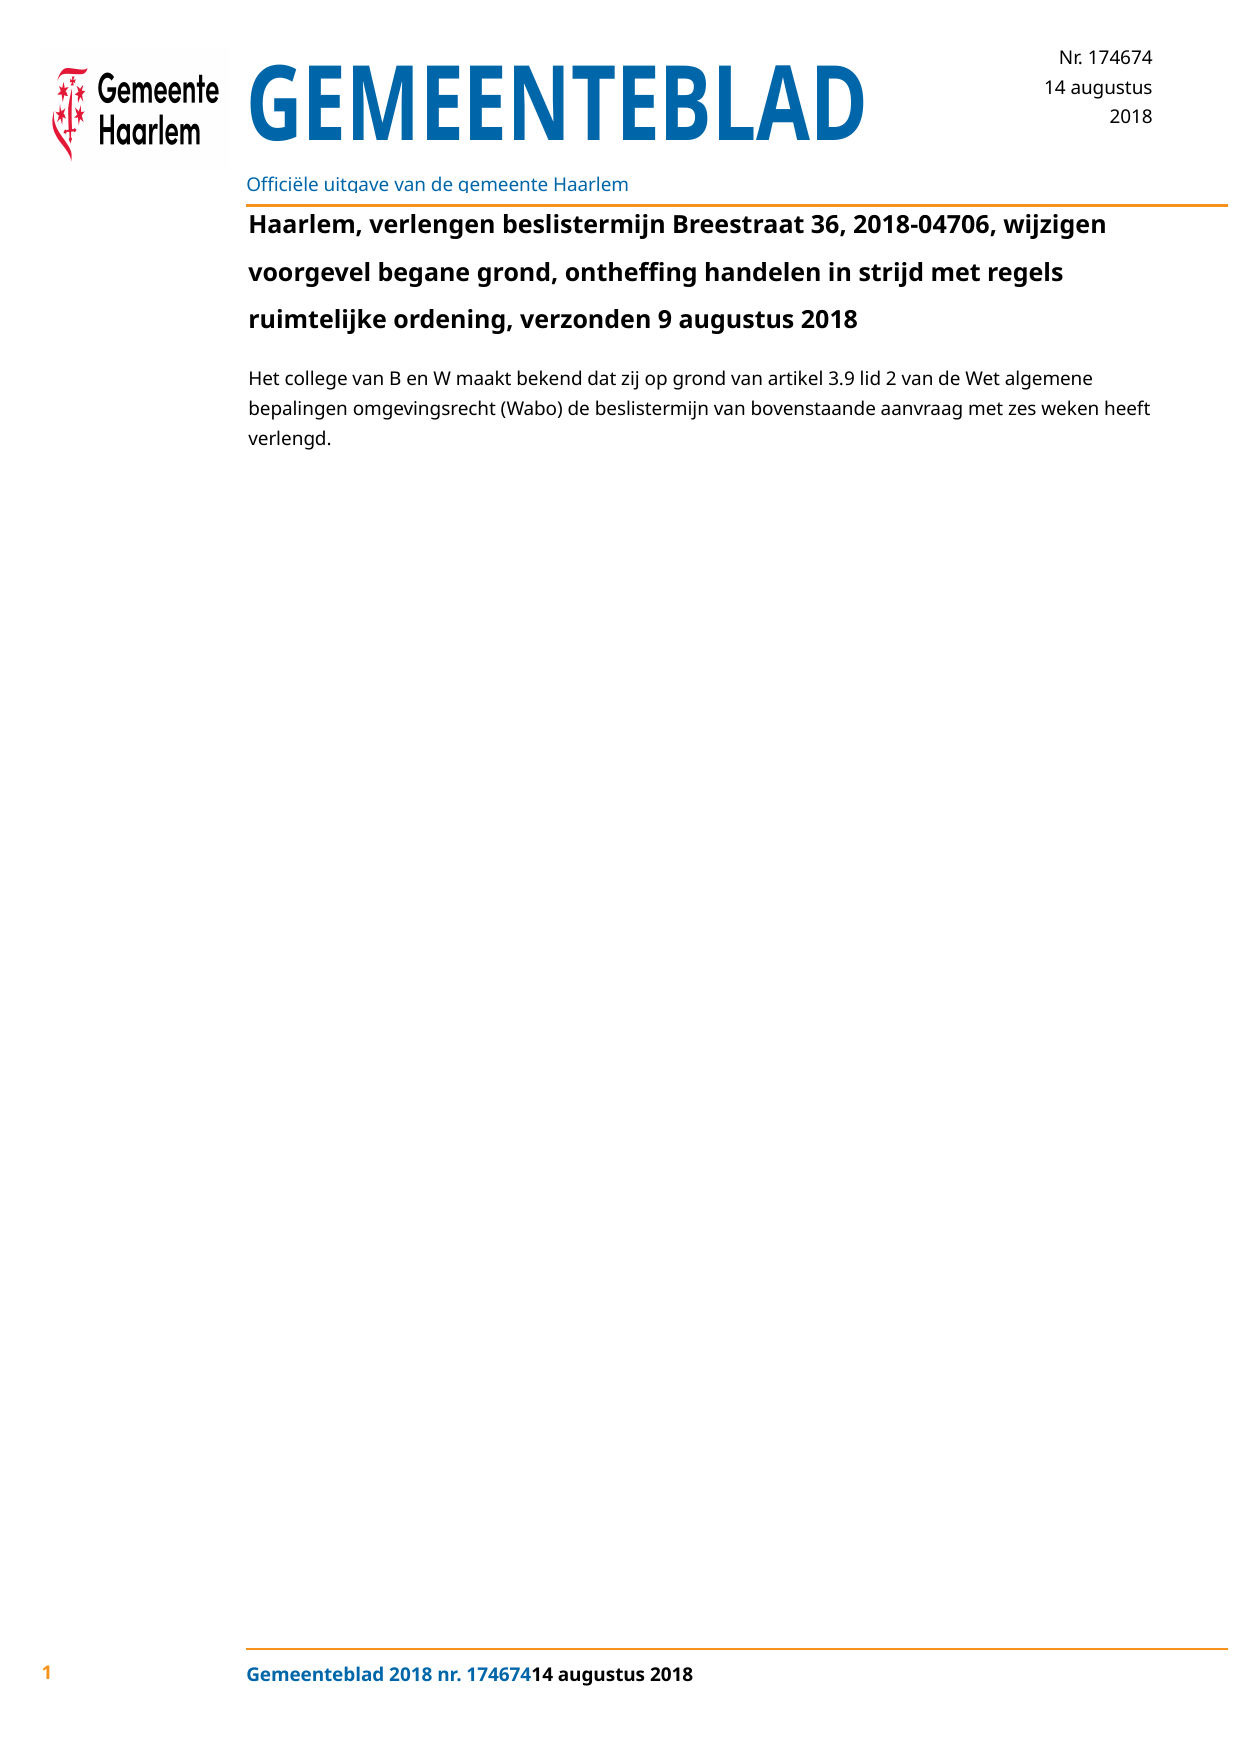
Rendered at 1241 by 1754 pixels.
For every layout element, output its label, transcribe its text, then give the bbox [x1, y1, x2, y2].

text Haarlem, verlengen beslistermijn Breestraat 36, 2018-04706, wijzigen voorgevel begane grond, ontheffing handelen in strijd met regels ruimtelijke ordening, verzonden 9 augustus 2018 [248, 207, 1152, 336]
text Het college van B en W maakt bekend dat zij op grond van artikel 3.9 lid 2 van de Wet algemene bepalingen omgevingsrecht (Wabo) de beslistermijn van bovenstaande aanvraag met zes weken heeft verlengd. [248, 366, 1152, 450]
picture [41, 47, 231, 172]
